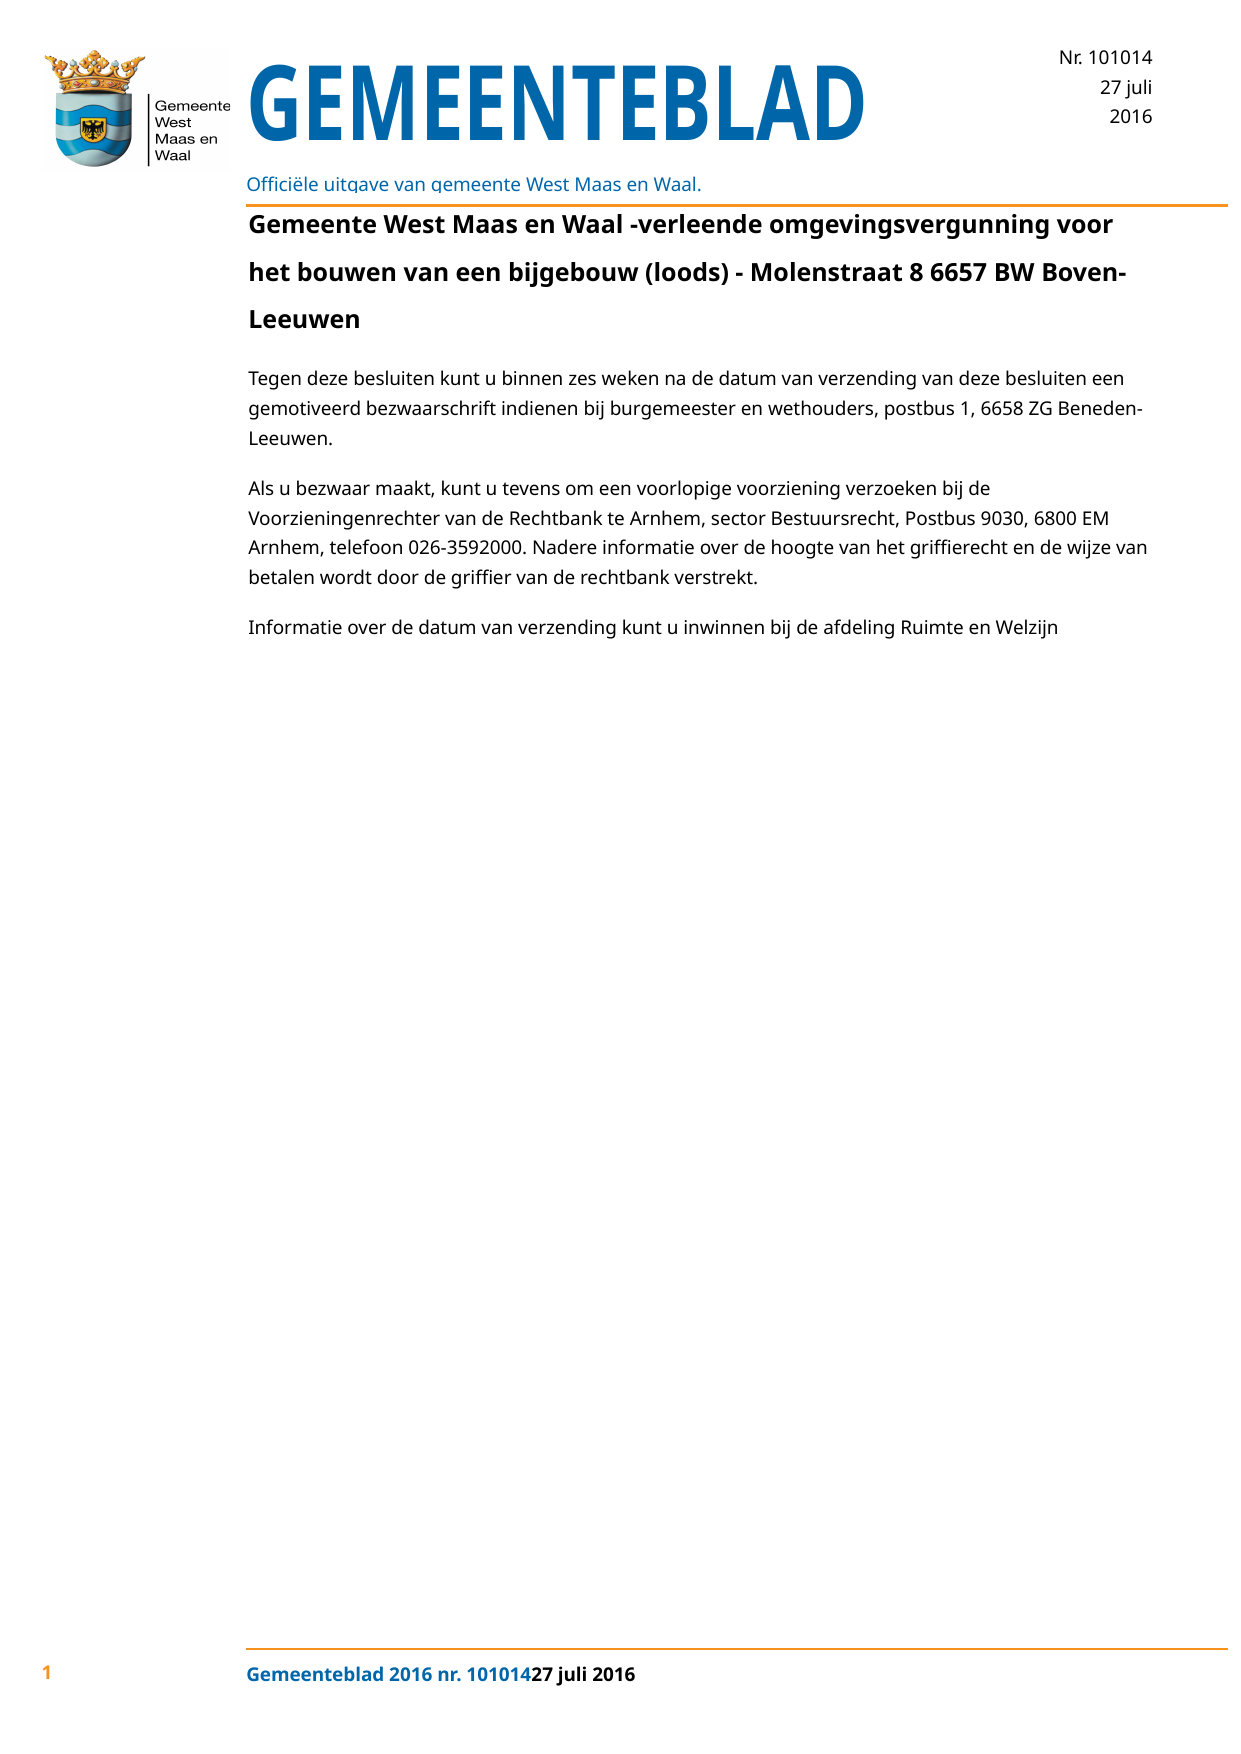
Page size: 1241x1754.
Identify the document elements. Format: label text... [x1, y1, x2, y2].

text Informatie over de datum van verzending kunt u inwinnen bij de afdeling Ruimte en Welzijn [248, 614, 1152, 640]
text Als u bezwaar maakt, kunt u tevens om een voorlopige voorziening verzoeken bij de Voorzieningenrechter van de Rechtbank te Arnhem, sector Bestuursrecht, Postbus 9030, 6800 EM Arnhem, telefoon 026-3592000. Nadere informatie over de hoogte van het griffierecht en de wijze van betalen wordt door de griffier van de rechtbank verstrekt. [248, 475, 1152, 589]
text Gemeente West Maas en Waal -verleende omgevingsvergunning voor het bouwen van een bijgebouw (loods) - Molenstraat 8 6657 BW Boven-Leeuwen [248, 207, 1152, 336]
text Tegen deze besluiten kunt u binnen zes weken na de datum van verzending van deze besluiten een gemotiveerd bezwaarschrift indienen bij burgemeester en wethouders, postbus 1, 6658 ZG Beneden-Leeuwen. [248, 366, 1152, 450]
picture [41, 47, 231, 172]
